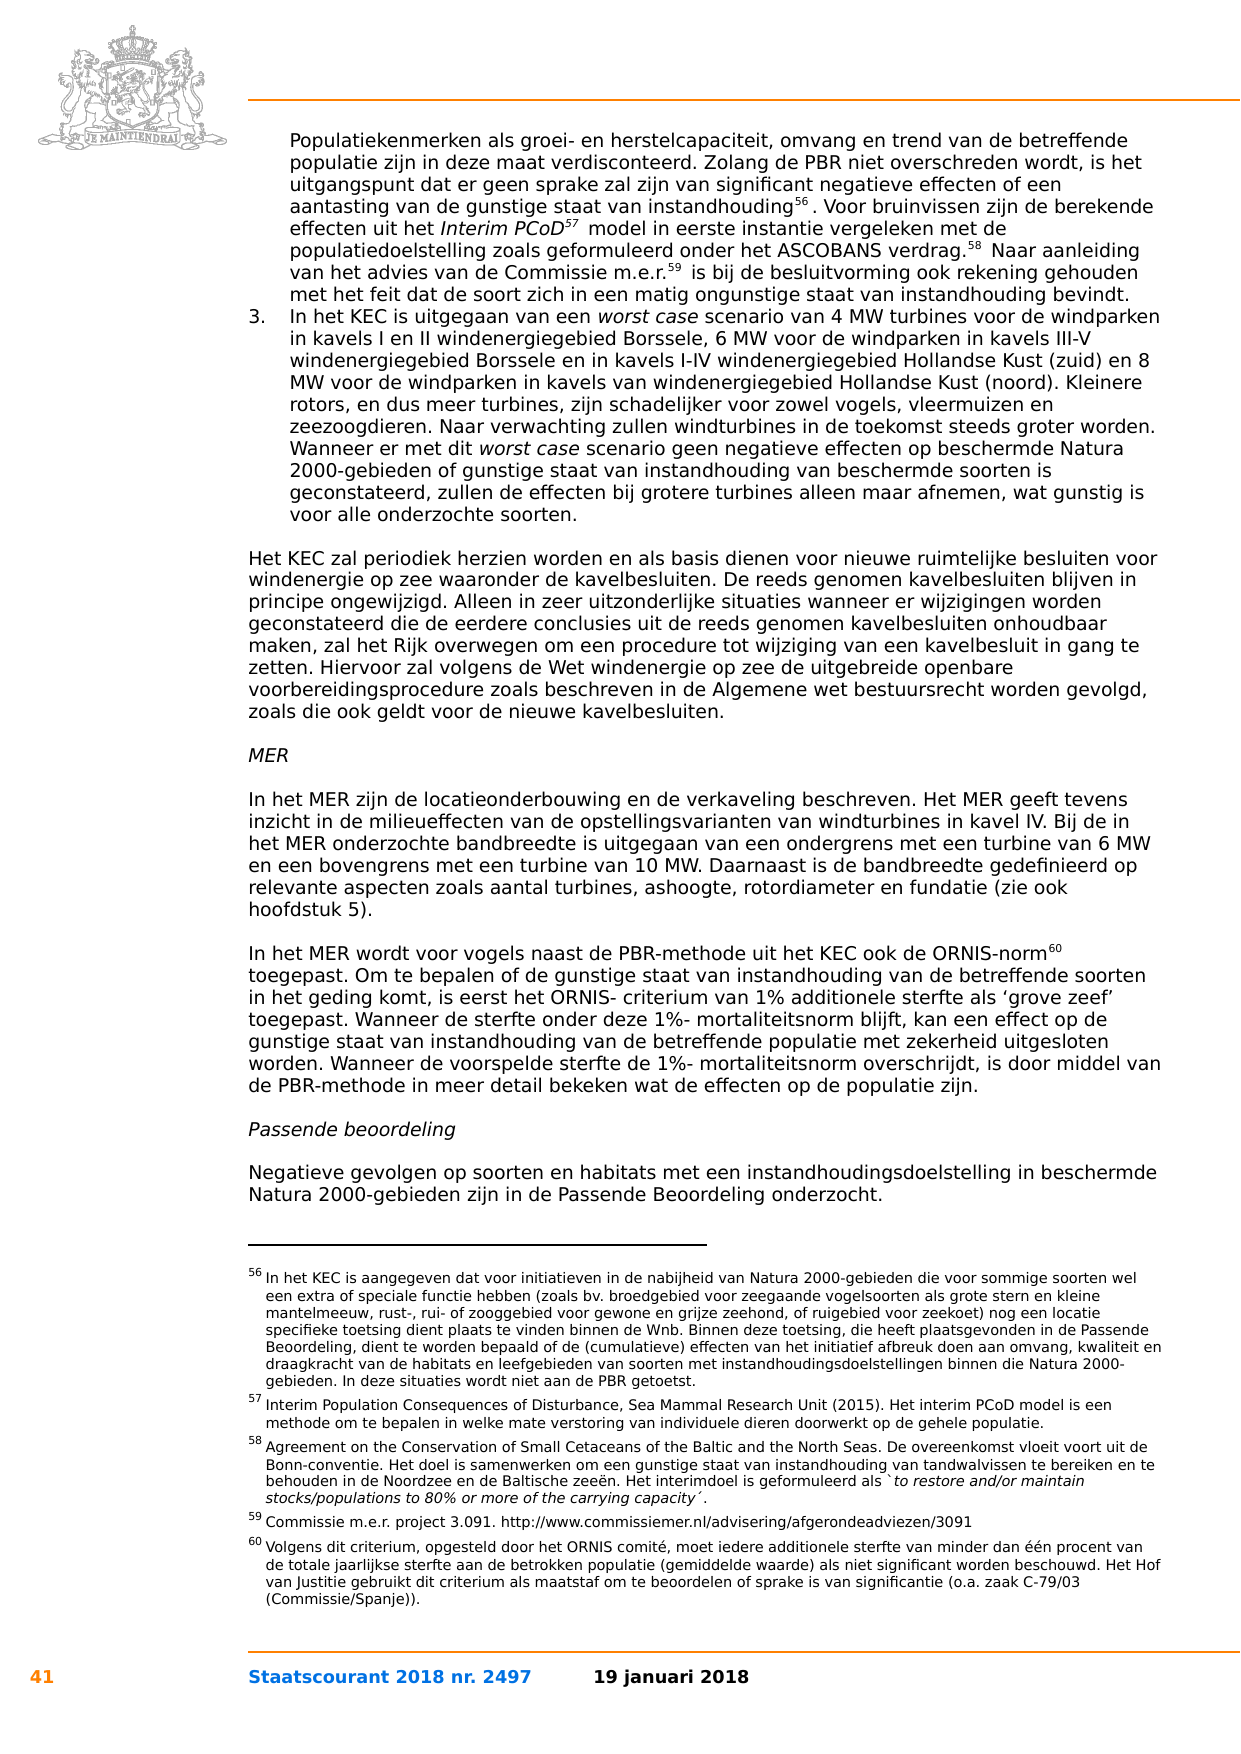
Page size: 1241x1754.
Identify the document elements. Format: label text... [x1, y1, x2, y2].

text Interim Population Consequences of Disturbance, Sea Mammal Research Unit (2015). Het interim PCoD model is een methode om te bepalen in welke mate verstoring van individuele dieren doorwerkt op de gehele populatie. [248, 1393, 1163, 1432]
subtitle MER [248, 745, 1163, 767]
text In het KEC is aangegeven dat voor initiatieven in de nabijheid van Natura 2000-gebieden die voor sommige soorten wel een extra of speciale functie hebben (zoals bv. broedgebied voor zeegaande vogelsoorten als grote stern en kleine mantelmeeuw, rust-, rui- of zooggebied voor gewone en grijze zeehond, of ruigebied voor zeekoet) nog een locatie specifieke toetsing dient plaats te vinden binnen de Wnb. Binnen deze toetsing, die heeft plaatsgevonden in de Passende Beoordeling, dient te worden bepaald of de (cumulatieve) effecten van het initiatief afbreuk doen aan omvang, kwaliteit en draagkracht van de habitats en leefgebieden van soorten met instandhoudingsdoelstellingen binnen die Natura 2000-gebieden. In deze situaties wordt niet aan de PBR getoetst. [248, 1266, 1163, 1390]
text Populatiekenmerken als groei- en herstelcapaciteit, omvang en trend van de betreffende populatie zijn in deze maat verdisconteerd. Zolang de PBR niet overschreden wordt, is het uitgangspunt dat er geen sprake zal zijn van significant negatieve effecten of een aantasting van de gunstige staat van instandhouding. Voor bruinvissen zijn de berekende effecten uit het Interim PCoD model in eerste instantie vergeleken met de populatiedoelstelling zoals geformuleerd onder het ASCOBANS verdrag. Naar aanleiding van het advies van de Commissie m.e.r. is bij de besluitvorming ook rekening gehouden met het feit dat de soort zich in een matig ongunstige staat van instandhouding bevindt. [289, 130, 1163, 306]
text Commissie m.e.r. project 3.091. http://www.commissiemer.nl/advisering/afgerondeadviezen/3091 [248, 1510, 1163, 1532]
picture [38, 25, 227, 150]
text In het MER wordt voor vogels naast de PBR-methode uit het KEC ook de ORNIS-norm toegepast. Om te bepalen of de gunstige staat van instandhouding van de betreffende soorten in het geding komt, is eerst het ORNIS- criterium van 1% additionele sterfte als ‘grove zeef’ toegepast. Wanneer de sterfte onder deze 1%- mortaliteitsnorm blijft, kan een effect op de gunstige staat van instandhouding van de betreffende populatie met zekerheid uitgesloten worden. Wanneer de voorspelde sterfte de 1%- mortaliteitsnorm overschrijdt, is door middel van de PBR-methode in meer detail bekeken wat de effecten op de populatie zijn. [248, 943, 1163, 1097]
text Het KEC zal periodiek herzien worden en als basis dienen voor nieuwe ruimtelijke besluiten voor windenergie op zee waaronder de kavelbesluiten. De reeds genomen kavelbesluiten blijven in principe ongewijzigd. Alleen in zeer uitzonderlijke situaties wanneer er wijzigingen worden geconstateerd die de eerdere conclusies uit de reeds genomen kavelbesluiten onhoudbaar maken, zal het Rijk overwegen om een procedure tot wijziging van een kavelbesluit in gang te zetten. Hiervoor zal volgens de Wet windenergie op zee de uitgebreide openbare voorbereidingsprocedure zoals beschreven in de Algemene wet bestuursrecht worden gevolgd, zoals die ook geldt voor de nieuwe kavelbesluiten. [248, 547, 1163, 723]
subtitle Passende beoordeling [248, 1118, 1163, 1140]
text In het MER zijn de locatieonderbouwing en de verkaveling beschreven. Het MER geeft tevens inzicht in de milieueffecten van de opstellingsvarianten van windturbines in kavel IV. Bij de in het MER onderzochte bandbreedte is uitgegaan van een ondergrens met een turbine van 6 MW en een bovengrens met een turbine van 10 MW. Daarnaast is de bandbreedte gedefinieerd op relevante aspecten zoals aantal turbines, ashoogte, rotordiameter en fundatie (zie ook hoofdstuk 5). [248, 789, 1163, 921]
text Agreement on the Conservation of Small Cetaceans of the Baltic and the North Seas. De overeenkomst vloeit voort uit de Bonn-conventie. Het doel is samenwerken om een gunstige staat van instandhouding van tandwalvissen te bereiken en te behouden in de Noordzee en de Baltische zeeën. Het interimdoel is geformuleerd als `to restore and/or maintain stocks/populations to 80% or more of the carrying capacity´. [248, 1434, 1163, 1507]
text Negatieve gevolgen op soorten en habitats met een instandhoudingsdoelstelling in beschermde Natura 2000-gebieden zijn in de Passende Beoordeling onderzocht. [248, 1162, 1163, 1206]
text Volgens dit criterium, opgesteld door het ORNIS comité, moet iedere additionele sterfte van minder dan één procent van de totale jaarlijkse sterfte aan de betrokken populatie (gemiddelde waarde) als niet significant worden beschouwd. Het Hof van Justitie gebruikt dit criterium als maatstaf om te beoordelen of sprake is van significantie (o.a. zaak C-79/03 (Commissie/Spanje)). [248, 1535, 1163, 1608]
text 3. In het KEC is uitgegaan van een worst case scenario van 4 MW turbines voor de windparken in kavels I en II windenergiegebied Borssele, 6 MW voor de windparken in kavels III-V windenergiegebied Borssele en in kavels I-IV windenergiegebied Hollandse Kust (zuid) en 8 MW voor de windparken in kavels van windenergiegebied Hollandse Kust (noord). Kleinere rotors, en dus meer turbines, zijn schadelijker voor zowel vogels, vleermuizen en zeezoogdieren. Naar verwachting zullen windturbines in de toekomst steeds groter worden. Wanneer er met dit worst case scenario geen negatieve effecten op beschermde Natura 2000-gebieden of gunstige staat van instandhouding van beschermde soorten is geconstateerd, zullen de effecten bij grotere turbines alleen maar afnemen, wat gunstig is voor alle onderzochte soorten. [248, 306, 1163, 526]
